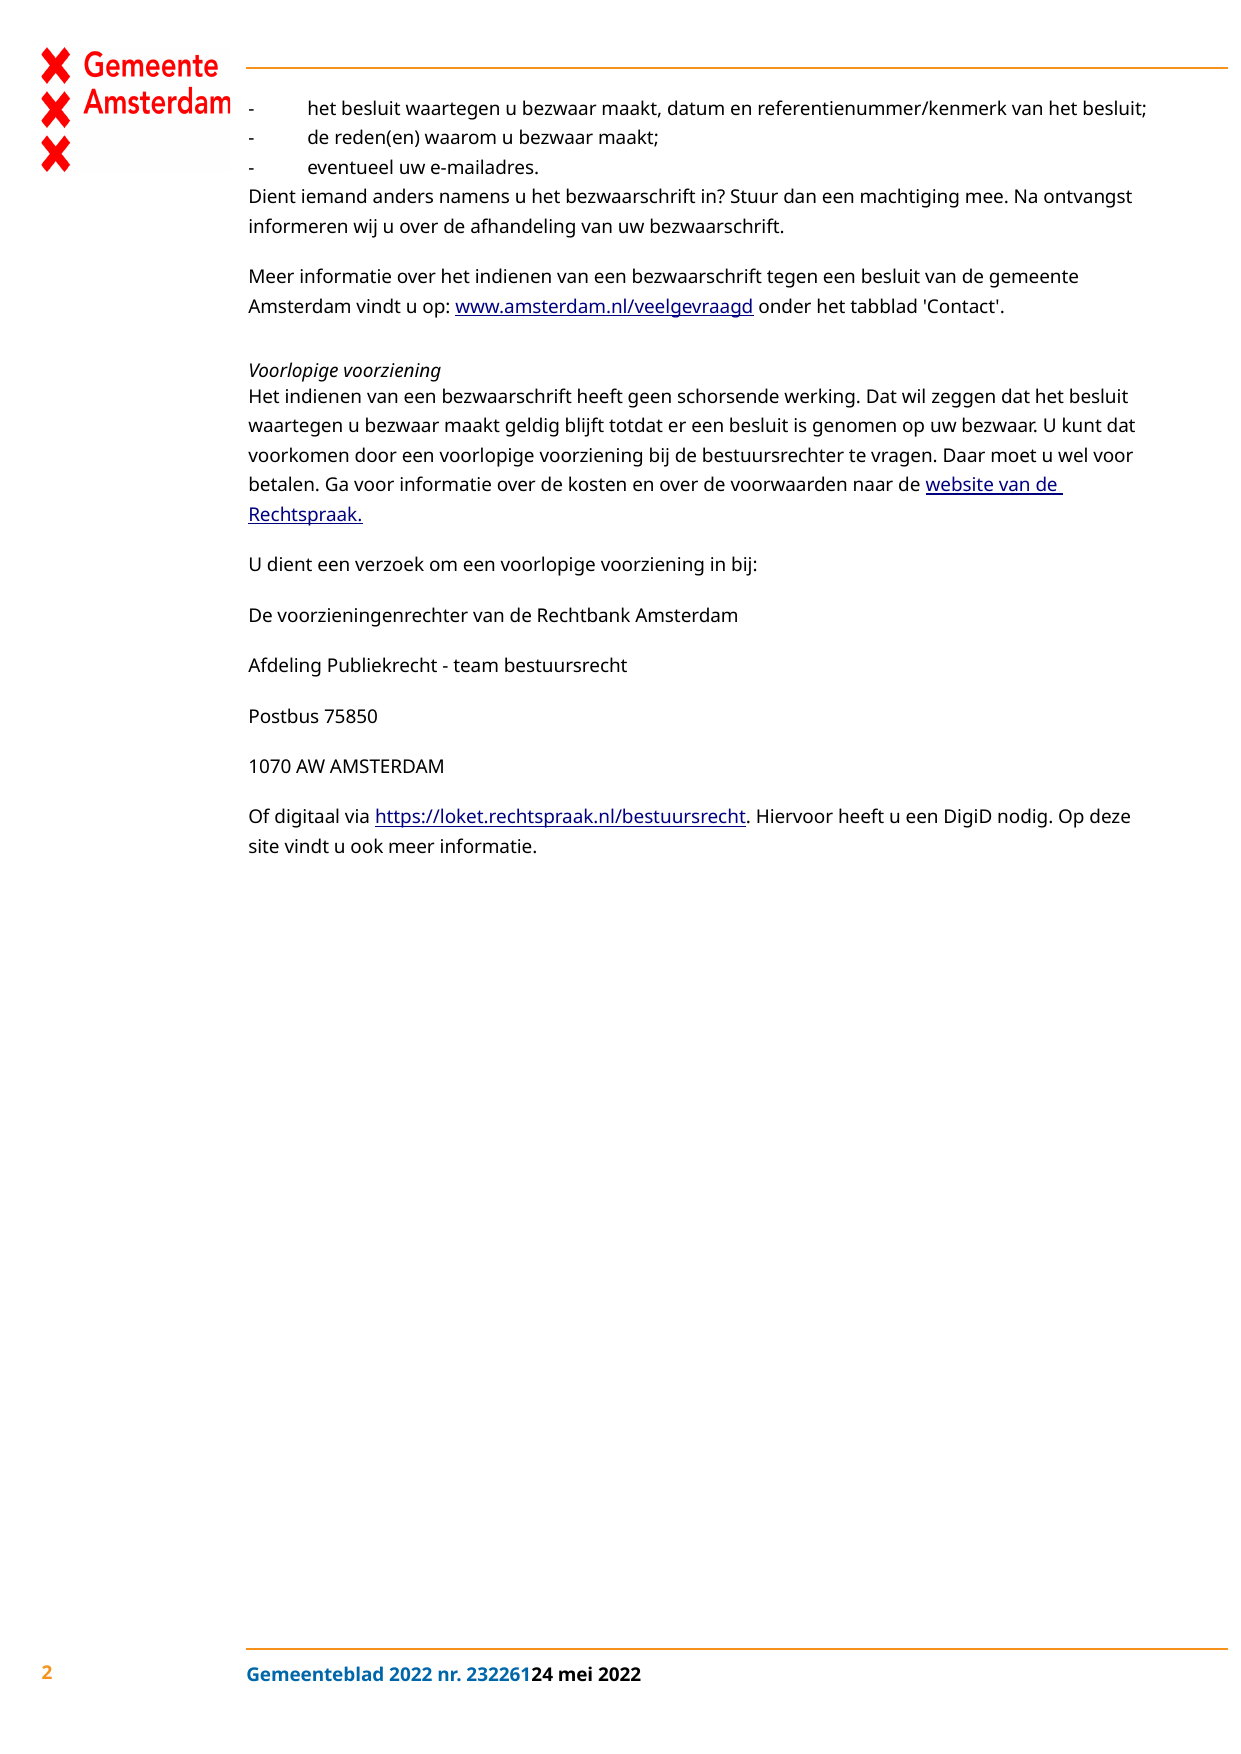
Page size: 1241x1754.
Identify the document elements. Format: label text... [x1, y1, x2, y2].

text Voorlopige voorziening [248, 357, 1152, 383]
text De voorzieningenrechter van de Rechtbank Amsterdam [248, 602, 1152, 628]
text Of digitaal via https://loket.rechtspraak.nl/bestuursrecht. Hiervoor heeft u een DigiD nodig. Op deze site vindt u ook meer informatie. [248, 804, 1152, 859]
text Het indienen van een bezwaarschrift heeft geen schorsende werking. Dat wil zeggen dat het besluit waartegen u bezwaar maakt geldig blijft totdat er een besluit is genomen op uw bezwaar. U kunt dat voorkomen door een voorlopige voorziening bij de bestuursrechter te vragen. Daar moet u wel voor betalen. Ga voor informatie over de kosten en over de voorwaarden naar de website van de Rechtspraak. [248, 383, 1152, 527]
text Afdeling Publiekrecht - team bestuursrecht [248, 652, 1152, 678]
text Postbus 75850 [248, 703, 1152, 728]
text Meer informatie over het indienen van een bezwaarschrift tegen een besluit van de gemeente Amsterdam vindt u op: www.amsterdam.nl/veelgevraagd onder het tabblad 'Contact'. [248, 263, 1152, 319]
text 1070 AW AMSTERDAM [248, 753, 1152, 779]
text U dient een verzoek om een voorlopige voorziening in bij: [248, 552, 1152, 577]
list de reden(en) waarom u bezwaar maakt; [248, 124, 1152, 150]
list het besluit waartegen u bezwaar maakt, datum en referentienummer/kenmerk van het besluit; [248, 95, 1152, 121]
picture [41, 47, 231, 172]
list eventueel uw e-mailadres. [248, 154, 1152, 180]
text Dient iemand anders namens u het bezwaarschrift in? Stuur dan een machtiging mee. Na ontvangst informeren wij u over de afhandeling van uw bezwaarschrift. [248, 183, 1152, 239]
